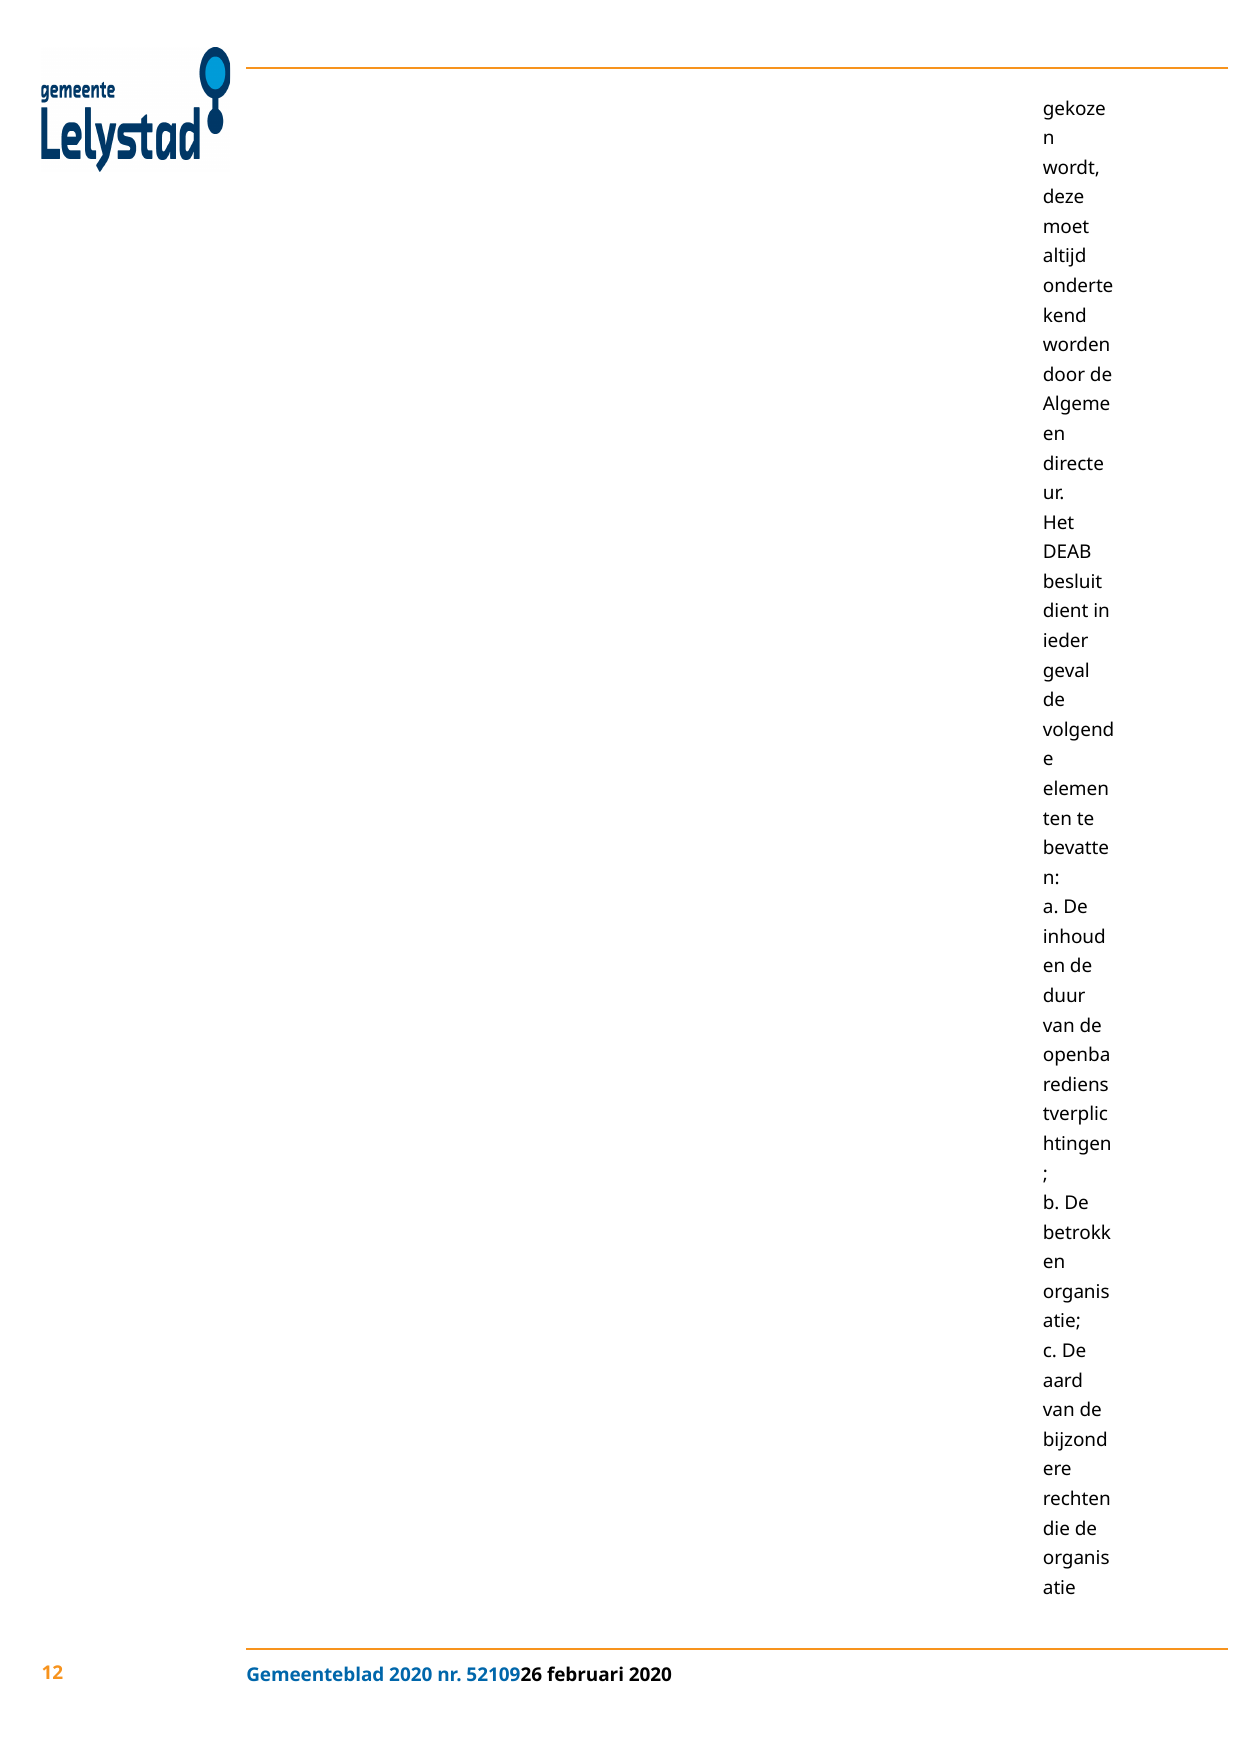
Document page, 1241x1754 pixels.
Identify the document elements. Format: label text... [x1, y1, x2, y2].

table_cell [284, 95, 447, 1600]
table_cell [519, 95, 718, 1600]
table_cell [447, 95, 519, 1600]
table_cell [934, 95, 988, 1600]
table_cell [808, 95, 898, 1600]
table_cell [1115, 95, 1152, 1600]
table_cell [248, 95, 284, 1600]
picture [41, 47, 231, 172]
table_cell [989, 95, 1043, 1600]
table_cell [772, 95, 808, 1600]
table_cell gekozen wordt, deze moet altijd ondertekend worden door de Algemeen directeur. Het DEAB besluit dient in ieder geval de volgende elementen te bevatten: a. De inhoud en de duur van de openbaredienstverplichtingen; b. De betrokken organisatie; c. De aard van de bijzondere rechten die de organisatie [1043, 95, 1115, 1600]
table_cell [898, 95, 934, 1600]
table_cell [718, 95, 772, 1600]
